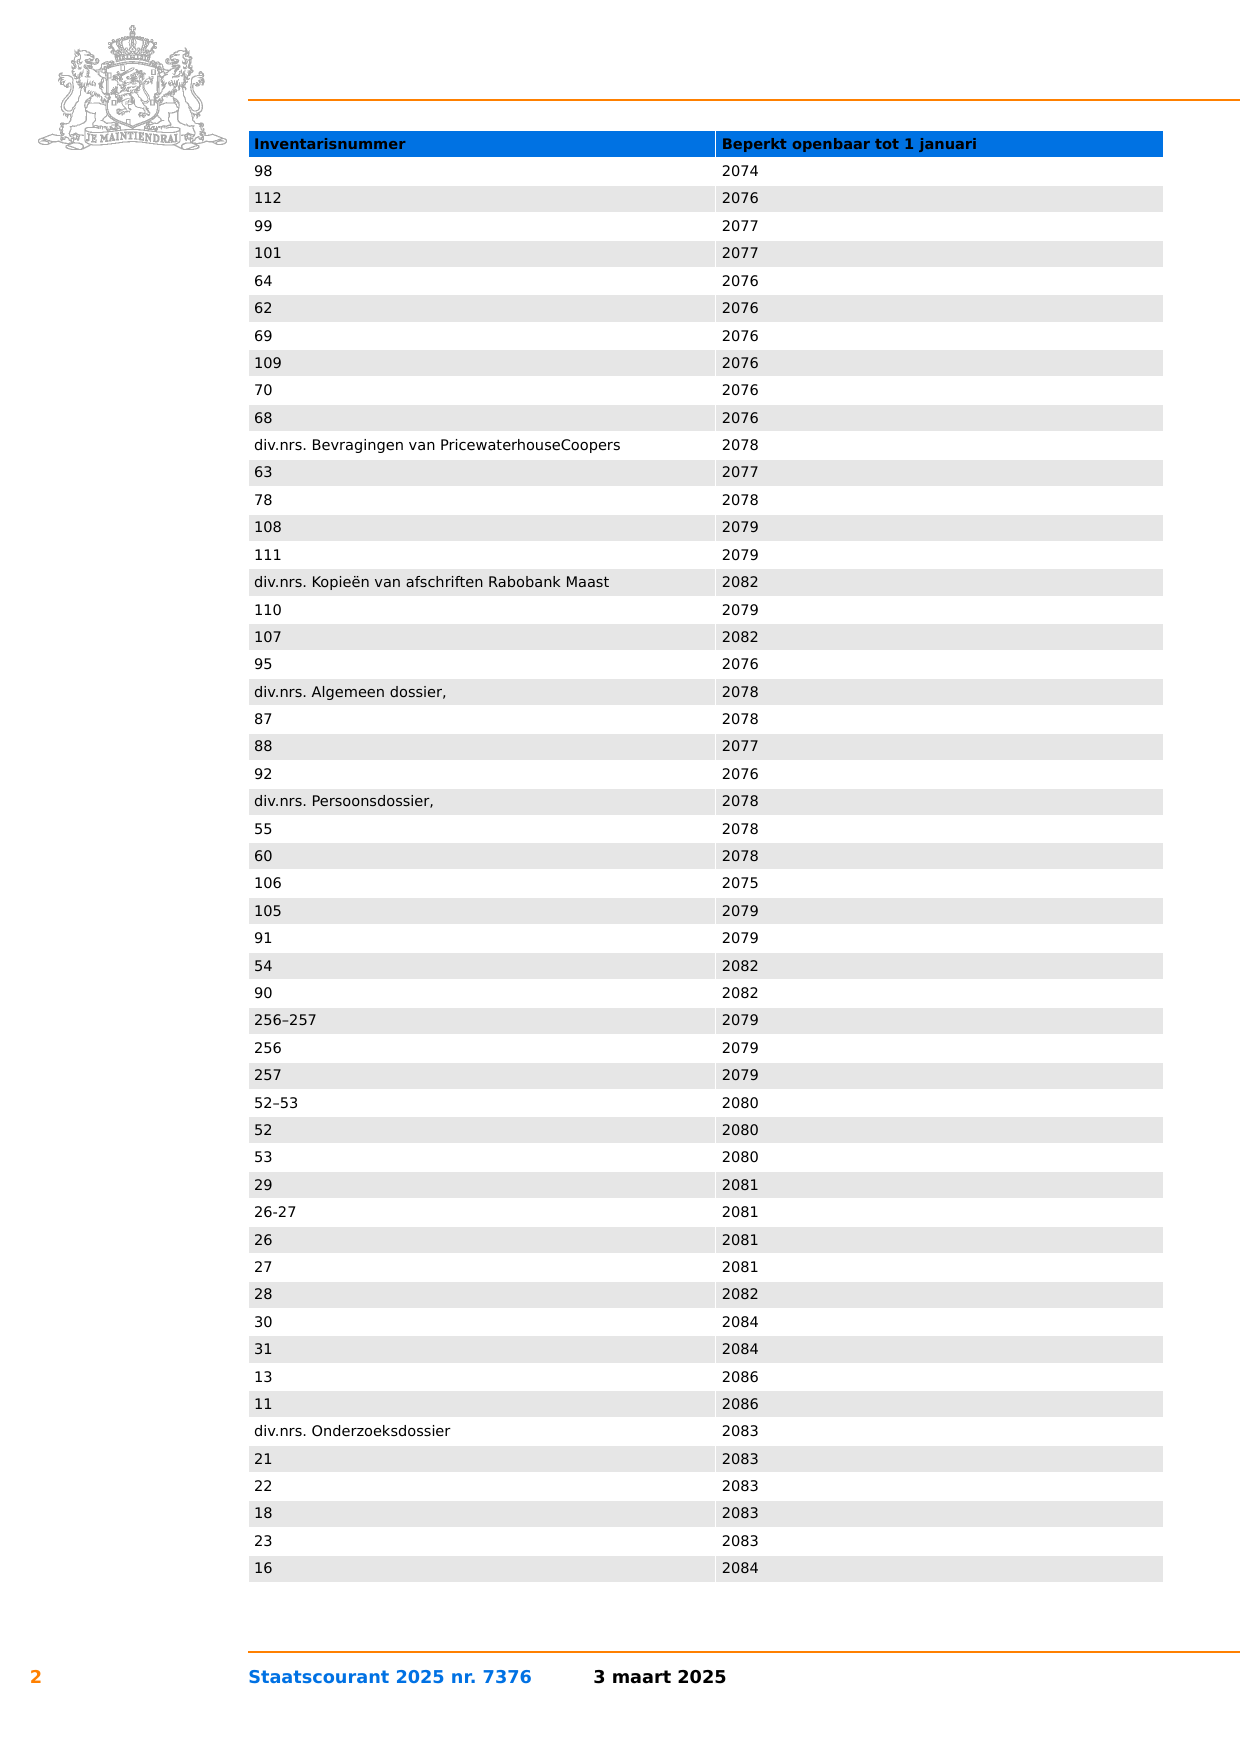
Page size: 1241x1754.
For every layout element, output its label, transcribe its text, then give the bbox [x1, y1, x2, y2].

table_cell 2076 [716, 350, 1163, 376]
table_cell 2079 [716, 542, 1163, 568]
table_cell 11 [249, 1391, 715, 1417]
table_cell 2082 [716, 953, 1163, 979]
table_cell 2084 [716, 1309, 1163, 1335]
table_cell 2077 [716, 213, 1163, 239]
table_cell 2079 [716, 898, 1163, 924]
table_cell 69 [249, 323, 715, 349]
table_cell 29 [249, 1172, 715, 1198]
table_cell 2079 [716, 1035, 1163, 1061]
table_cell 54 [249, 953, 715, 979]
table_cell 2082 [716, 569, 1163, 596]
table_cell 95 [249, 651, 715, 678]
table_cell 108 [249, 515, 715, 541]
table_cell 2079 [716, 1063, 1163, 1089]
table_cell 98 [249, 158, 715, 185]
table_header Inventarisnummer [249, 131, 715, 157]
table_cell 2081 [716, 1199, 1163, 1226]
table_cell 2079 [716, 925, 1163, 952]
table_cell 110 [249, 597, 715, 623]
table_cell 2081 [716, 1254, 1163, 1281]
table_cell 2077 [716, 460, 1163, 486]
table_cell 2076 [716, 651, 1163, 678]
table_cell 13 [249, 1364, 715, 1390]
table_cell 2078 [716, 706, 1163, 733]
table_cell 2083 [716, 1473, 1163, 1500]
table_cell 107 [249, 624, 715, 650]
table_cell 2084 [716, 1556, 1163, 1582]
table_cell 87 [249, 706, 715, 733]
table_cell 2076 [716, 378, 1163, 404]
table_cell 2077 [716, 241, 1163, 267]
table_cell 53 [249, 1145, 715, 1171]
table_cell 2082 [716, 624, 1163, 650]
table_cell 78 [249, 487, 715, 513]
table_cell 2083 [716, 1419, 1163, 1445]
table_cell div.nrs. Bevragingen van PricewaterhouseCoopers [249, 432, 715, 459]
table_cell div.nrs. Kopieën van afschriften Rabobank Maast [249, 569, 715, 596]
table_cell 91 [249, 925, 715, 952]
table_cell 2078 [716, 816, 1163, 842]
table_cell 55 [249, 816, 715, 842]
table_cell 106 [249, 871, 715, 897]
table_cell 2086 [716, 1391, 1163, 1417]
table_cell 256 [249, 1035, 715, 1061]
table_cell 105 [249, 898, 715, 924]
table_cell 2076 [716, 295, 1163, 322]
table_cell 68 [249, 405, 715, 431]
table_cell 2080 [716, 1090, 1163, 1116]
table_cell 27 [249, 1254, 715, 1281]
table_cell 2083 [716, 1501, 1163, 1527]
table_cell 90 [249, 980, 715, 1007]
table_cell 111 [249, 542, 715, 568]
table_cell 2084 [716, 1336, 1163, 1363]
table_cell div.nrs. Onderzoeksdossier [249, 1419, 715, 1445]
table_cell 60 [249, 843, 715, 869]
table_cell 2079 [716, 515, 1163, 541]
table_cell 2076 [716, 323, 1163, 349]
table_cell 2086 [716, 1364, 1163, 1390]
table_cell 2076 [716, 186, 1163, 212]
table_cell 2080 [716, 1145, 1163, 1171]
table_cell 64 [249, 268, 715, 294]
table_cell 52–53 [249, 1090, 715, 1116]
table_cell 2081 [716, 1172, 1163, 1198]
table_cell 16 [249, 1556, 715, 1582]
table_cell 70 [249, 378, 715, 404]
table_cell 99 [249, 213, 715, 239]
table_cell 257 [249, 1063, 715, 1089]
table_cell 2077 [716, 734, 1163, 760]
table_cell 112 [249, 186, 715, 212]
table_cell 23 [249, 1528, 715, 1554]
table_cell div.nrs. Algemeen dossier, [249, 679, 715, 705]
picture [38, 25, 227, 150]
table_cell 92 [249, 761, 715, 787]
table_cell 22 [249, 1473, 715, 1500]
table_cell 21 [249, 1446, 715, 1472]
table_cell 2080 [716, 1117, 1163, 1143]
table_cell 2079 [716, 597, 1163, 623]
table_cell 2081 [716, 1227, 1163, 1253]
table_cell 101 [249, 241, 715, 267]
table_cell 2076 [716, 405, 1163, 431]
table_cell 2078 [716, 789, 1163, 815]
table_cell 26 [249, 1227, 715, 1253]
table_cell 2082 [716, 1282, 1163, 1308]
table_cell 2083 [716, 1446, 1163, 1472]
table_cell 2078 [716, 679, 1163, 705]
table_cell 2083 [716, 1528, 1163, 1554]
table_cell 2082 [716, 980, 1163, 1007]
table_cell 31 [249, 1336, 715, 1363]
table_header Beperkt openbaar tot 1 januari [716, 131, 1163, 157]
table_cell 88 [249, 734, 715, 760]
table_cell 62 [249, 295, 715, 322]
table_cell 2076 [716, 761, 1163, 787]
table_cell 2075 [716, 871, 1163, 897]
table_cell 52 [249, 1117, 715, 1143]
table_cell 30 [249, 1309, 715, 1335]
table_cell 2076 [716, 268, 1163, 294]
table_cell 2074 [716, 158, 1163, 185]
table_cell 256–257 [249, 1008, 715, 1034]
table_cell 2078 [716, 487, 1163, 513]
table_cell div.nrs. Persoonsdossier, [249, 789, 715, 815]
table_cell 18 [249, 1501, 715, 1527]
table_cell 28 [249, 1282, 715, 1308]
table_cell 2078 [716, 843, 1163, 869]
table_cell 2078 [716, 432, 1163, 459]
table_cell 26-27 [249, 1199, 715, 1226]
table_cell 109 [249, 350, 715, 376]
table_cell 2079 [716, 1008, 1163, 1034]
table_cell 63 [249, 460, 715, 486]
